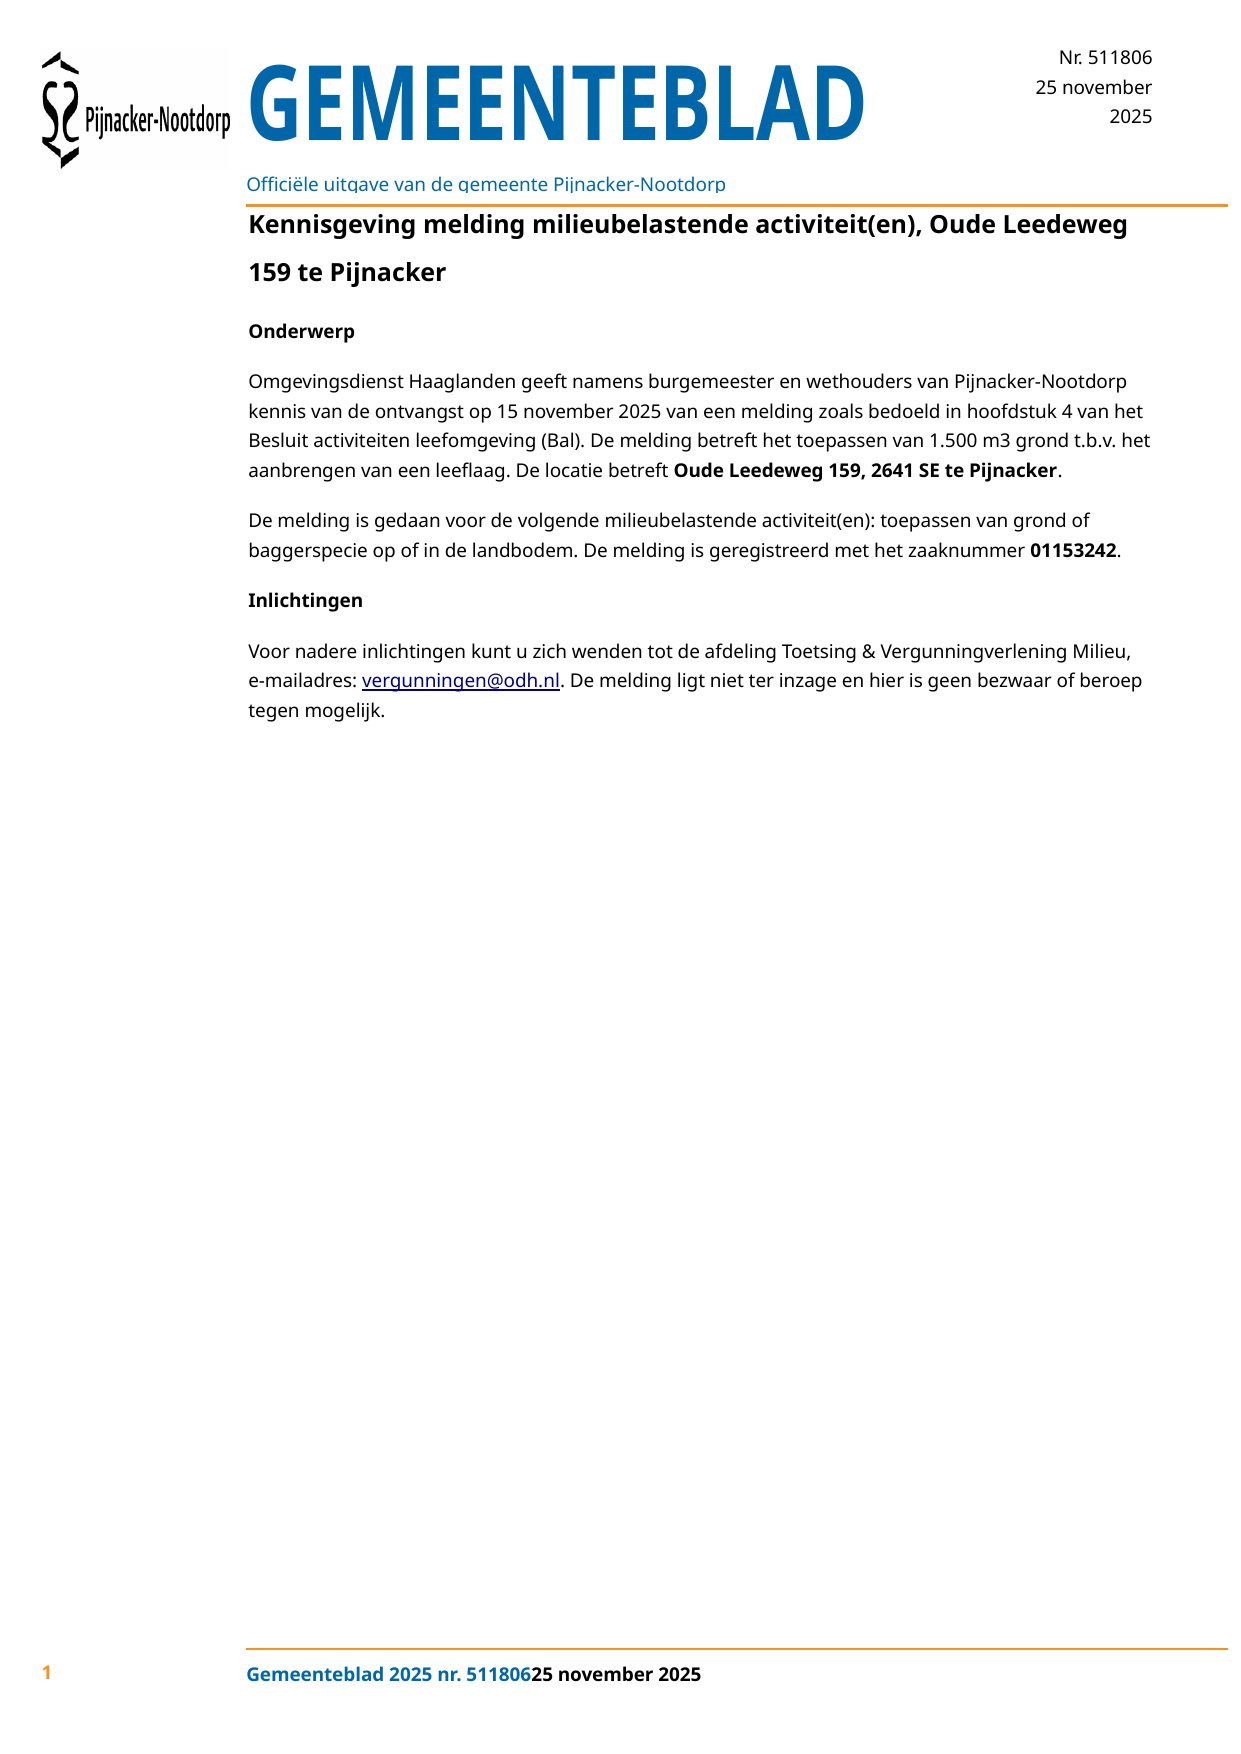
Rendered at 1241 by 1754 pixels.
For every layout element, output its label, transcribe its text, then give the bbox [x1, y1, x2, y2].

text Onderwerp [248, 318, 1152, 344]
picture [41, 47, 231, 172]
text Omgevingsdienst Haaglanden geeft namens burgemeester en wethouders van Pijnacker-Nootdorp kennis van de ontvangst op 15 november 2025 van een melding zoals bedoeld in hoofdstuk 4 van het Besluit activiteiten leefomgeving (Bal). De melding betreft het toepassen van 1.500 m3 grond t.b.v. het aanbrengen van een leeflaag. De locatie betreft Oude Leedeweg 159, 2641 SE te Pijnacker. [248, 368, 1152, 483]
text Kennisgeving melding milieubelastende activiteit(en), Oude Leedeweg 159 te Pijnacker [248, 207, 1152, 288]
text Inlichtingen [248, 587, 1152, 613]
text Voor nadere inlichtingen kunt u zich wenden tot de afdeling Toetsing & Vergunningverlening Milieu, e-mailadres: vergunningen@odh.nl. De melding ligt niet ter inzage en hier is geen bezwaar of beroep tegen mogelijk. [248, 638, 1152, 723]
text De melding is gedaan voor de volgende milieubelastende activiteit(en): toepassen van grond of baggerspecie op of in de landbodem. De melding is geregistreerd met het zaaknummer 01153242. [248, 507, 1152, 563]
